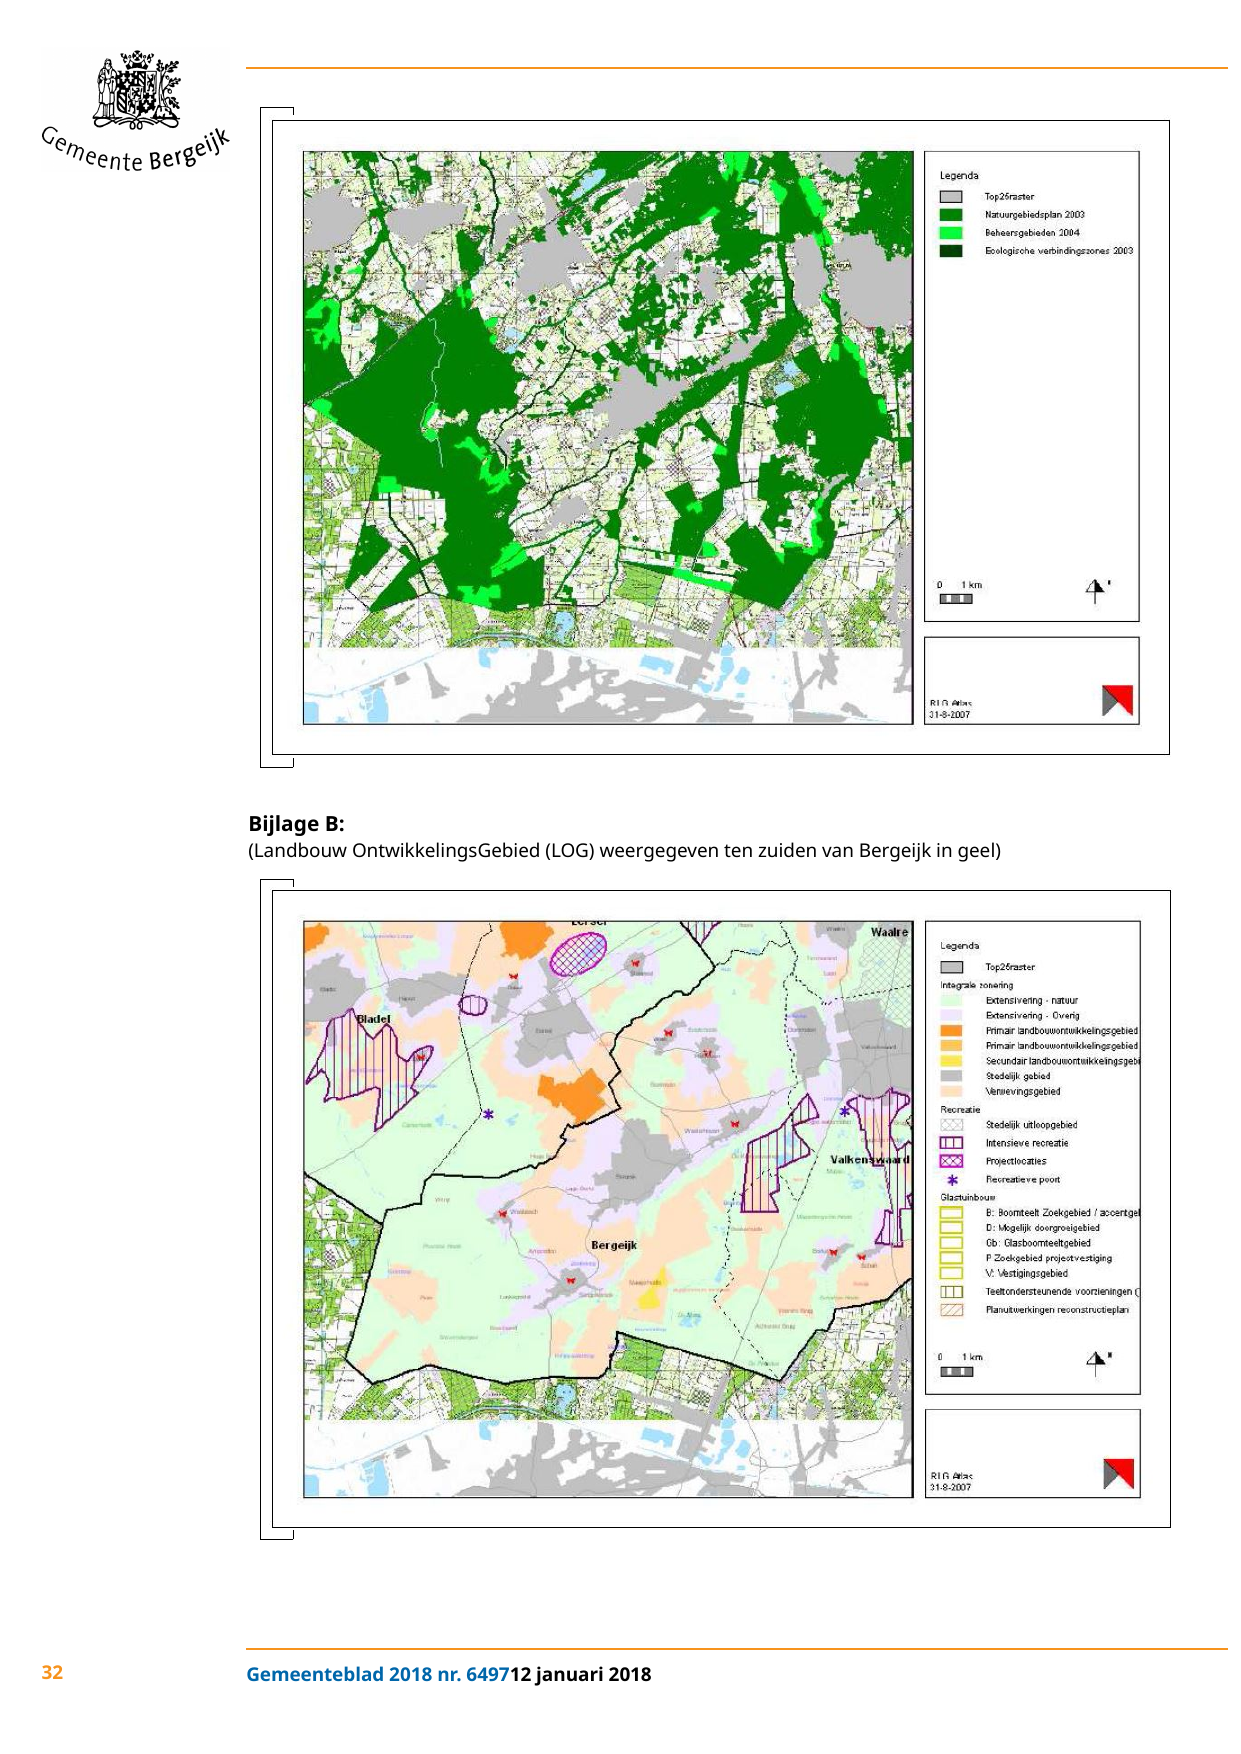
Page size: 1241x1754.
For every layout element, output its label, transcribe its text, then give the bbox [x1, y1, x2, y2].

picture [268, 115, 1173, 758]
text (Landbouw OntwikkelingsGebied (LOG) weergegeven ten zuiden van Bergeijk in geel) [248, 837, 1152, 863]
picture [41, 47, 231, 172]
text Bijlage B: [248, 809, 1152, 837]
picture [268, 887, 1173, 1530]
